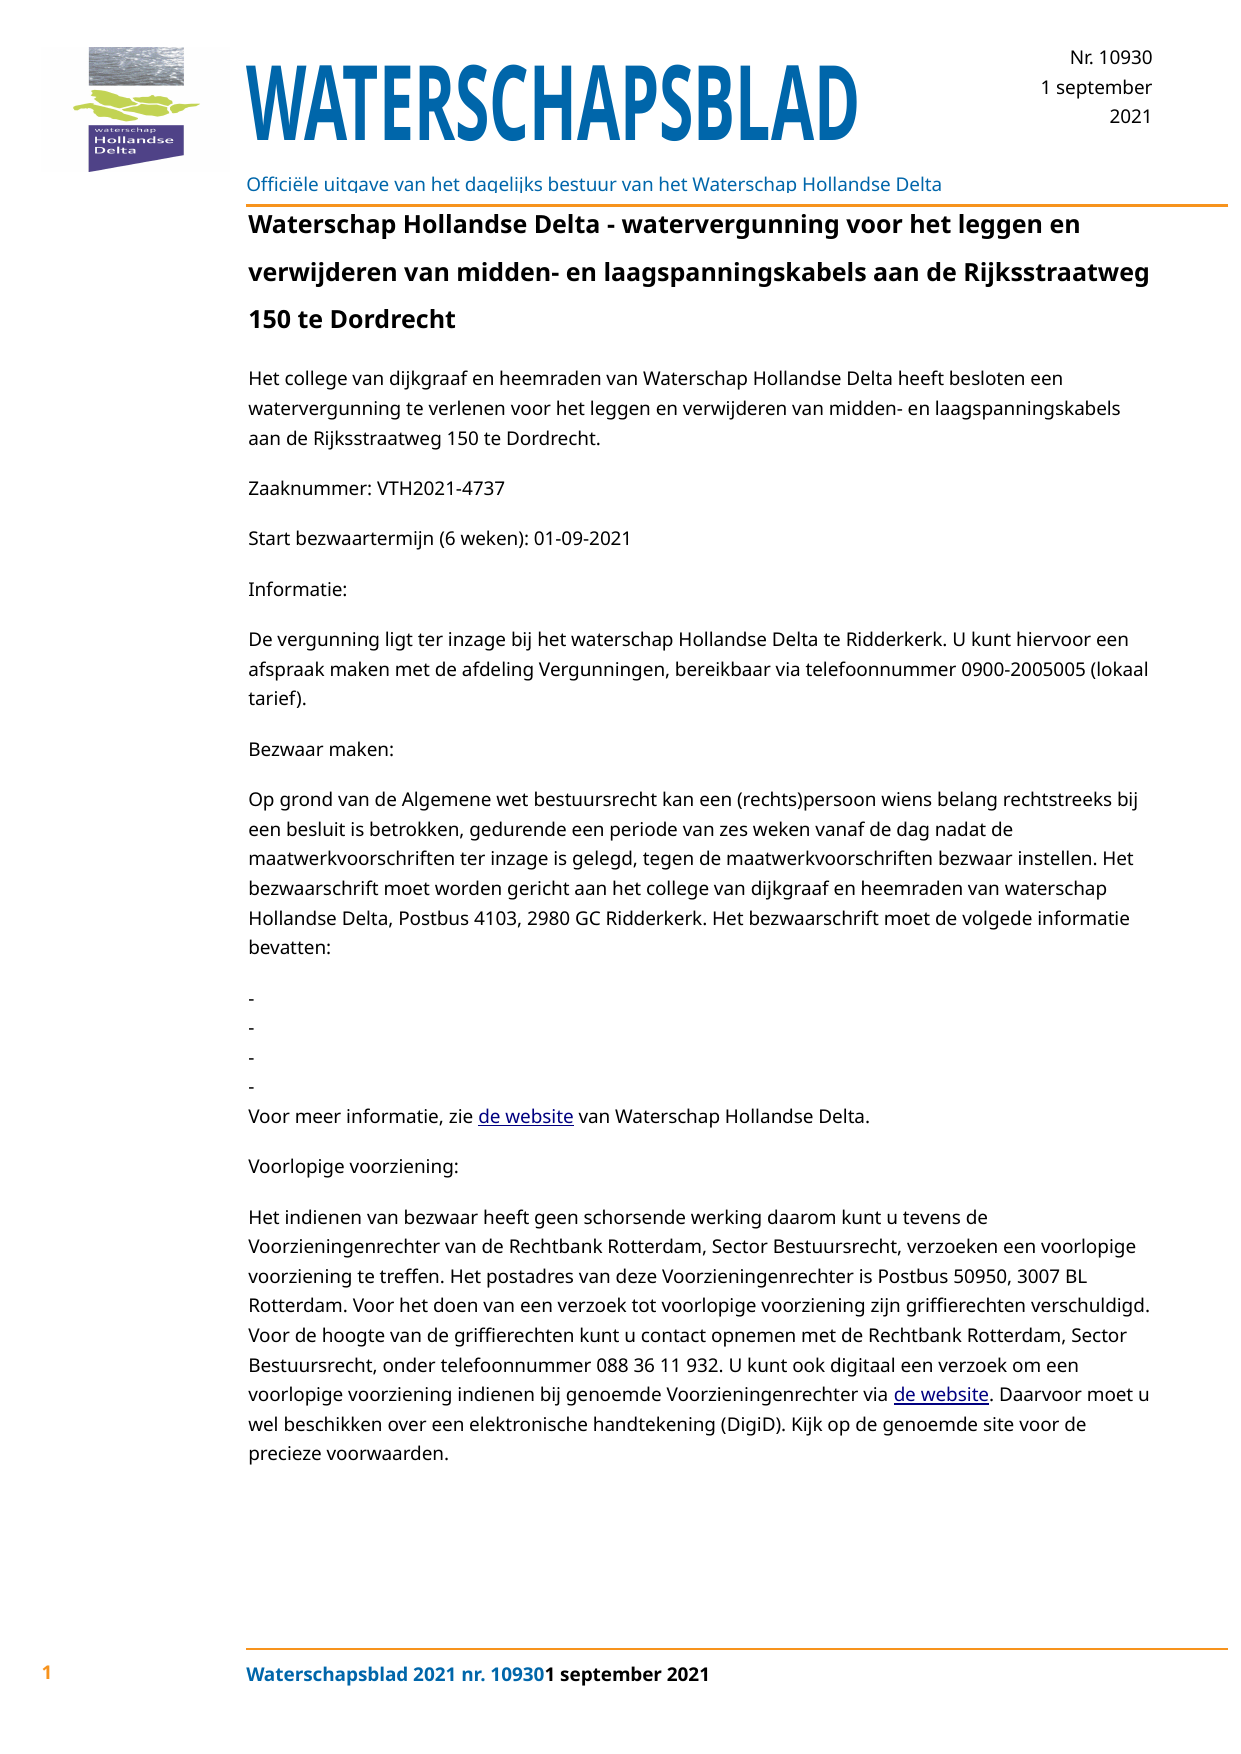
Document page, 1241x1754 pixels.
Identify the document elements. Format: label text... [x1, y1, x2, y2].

text Waterschap Hollandse Delta - watervergunning voor het leggen en verwijderen van midden- en laagspanningskabels aan de Rijksstraatweg 150 te Dordrecht [248, 207, 1152, 336]
text Het indienen van bezwaar heeft geen schorsende werking daarom kunt u tevens de Voorzieningenrechter van de Rechtbank Rotterdam, Sector Bestuursrecht, verzoeken een voorlopige voorziening te treffen. Het postadres van deze Voorzieningenrechter is Postbus 50950, 3007 BL Rotterdam. Voor het doen van een verzoek tot voorlopige voorziening zijn griffierechten verschuldigd. Voor de hoogte van de griffierechten kunt u contact opnemen met de Rechtbank Rotterdam, Sector Bestuursrecht, onder telefoonnummer 088 36 11 932. U kunt ook digitaal een verzoek om een voorlopige voorziening indienen bij genoemde Voorzieningenrechter via de website. Daarvoor moet u wel beschikken over een elektronische handtekening (DigiD). Kijk op de genoemde site voor de precieze voorwaarden. [248, 1204, 1152, 1466]
text Bezwaar maken: [248, 736, 1152, 762]
text Informatie: [248, 576, 1152, 602]
text Voor meer informatie, zie de website van Waterschap Hollandse Delta. [248, 1103, 1152, 1129]
text Het college van dijkgraaf en heemraden van Waterschap Hollandse Delta heeft besloten een watervergunning te verlenen voor het leggen en verwijderen van midden- en laagspanningskabels aan de Rijksstraatweg 150 te Dordrecht. [248, 366, 1152, 450]
picture [41, 47, 231, 172]
text De vergunning ligt ter inzage bij het waterschap Hollandse Delta te Ridderkerk. U kunt hiervoor een afspraak maken met de afdeling Vergunningen, bereikbaar via telefoonnummer 0900-2005005 (lokaal tarief). [248, 626, 1152, 711]
text Start bezwaartermijn (6 weken): 01-09-2021 [248, 526, 1152, 551]
text Op grond van de Algemene wet bestuursrecht kan een (rechts)persoon wiens belang rechtstreeks bij een besluit is betrokken, gedurende een periode van zes weken vanaf de dag nadat de maatwerkvoorschriften ter inzage is gelegd, tegen de maatwerkvoorschriften bezwaar instellen. Het bezwaarschrift moet worden gericht aan het college van dijkgraaf en heemraden van waterschap Hollandse Delta, Postbus 4103, 2980 GC Ridderkerk. Het bezwaarschrift moet de volgede informatie bevatten: [248, 786, 1152, 960]
text Voorlopige voorziening: [248, 1153, 1152, 1179]
text Zaaknummer: VTH2021-4737 [248, 475, 1152, 501]
